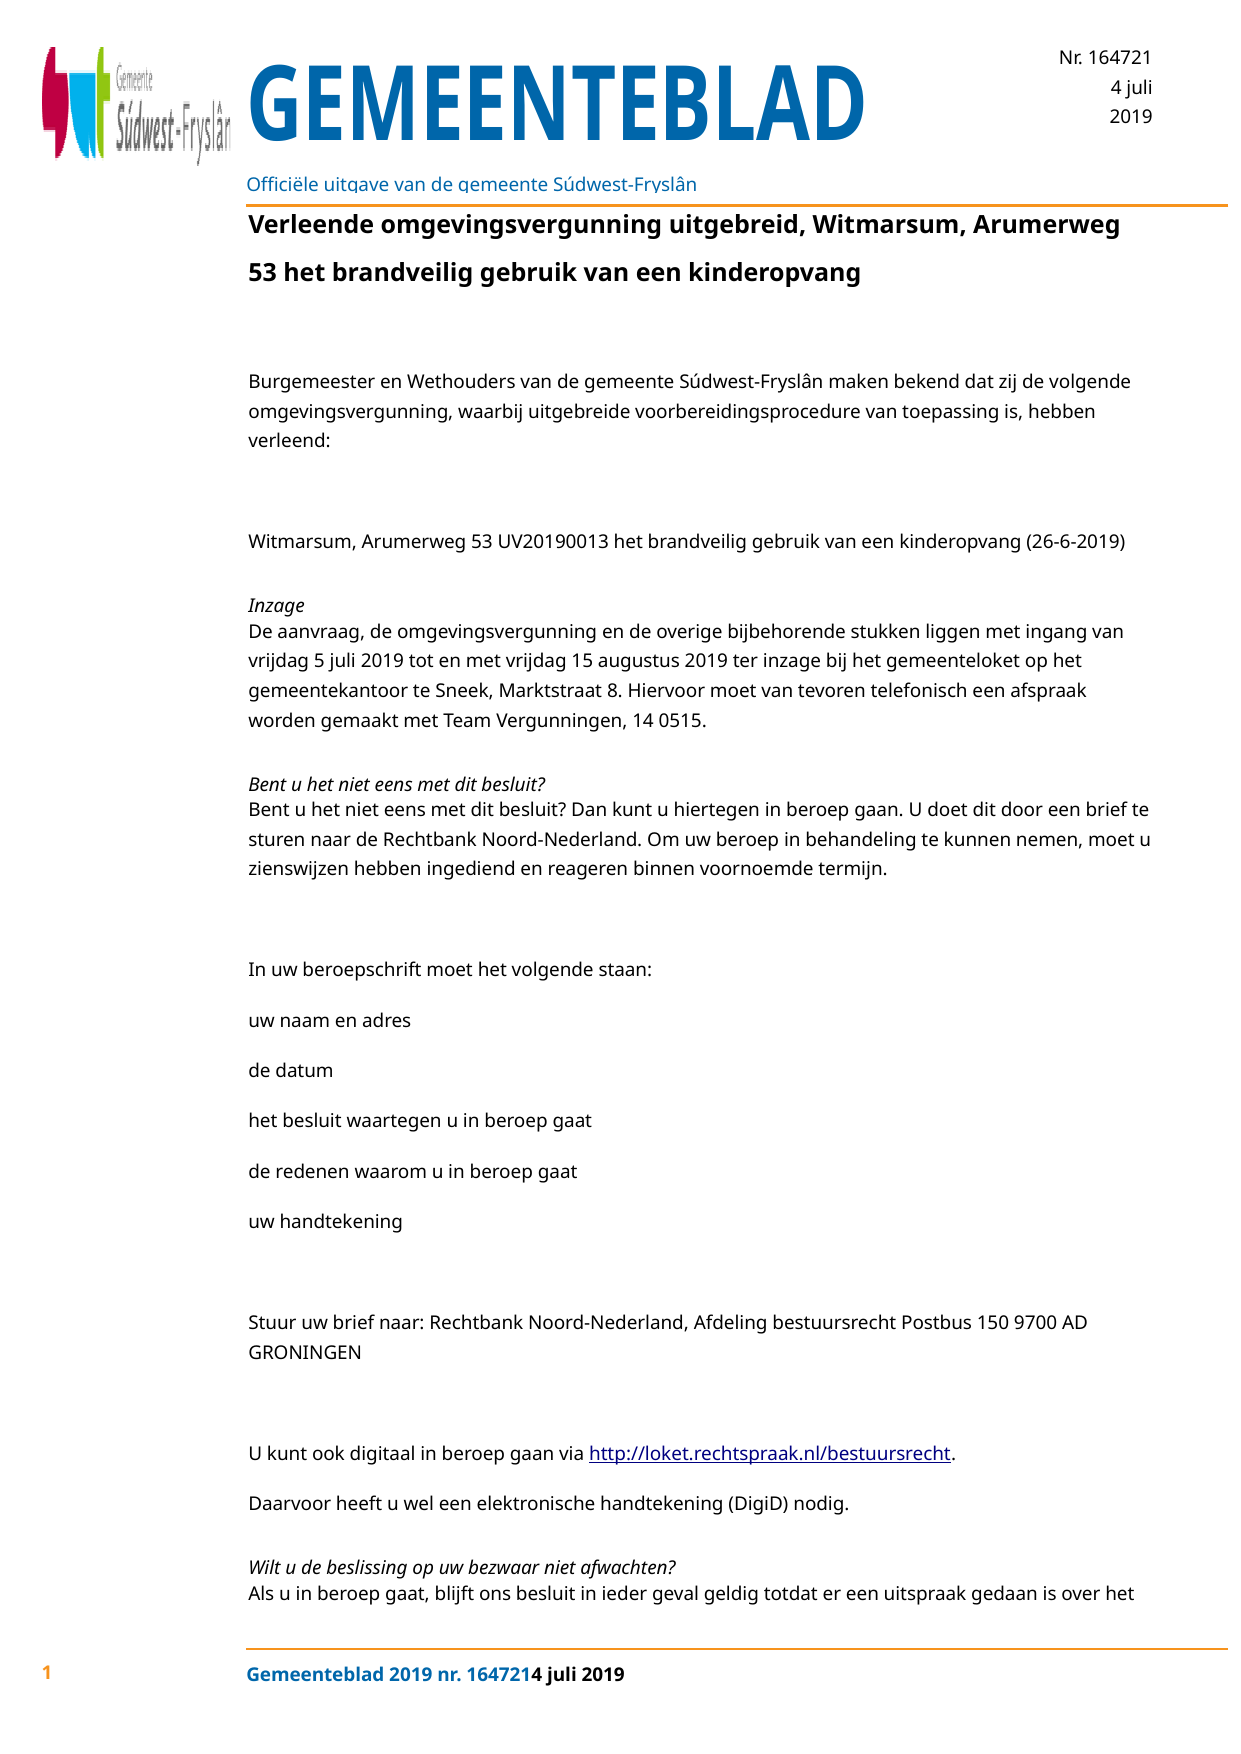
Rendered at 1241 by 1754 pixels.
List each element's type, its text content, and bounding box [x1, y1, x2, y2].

text Inzage [248, 592, 1152, 618]
text uw naam en adres [248, 1007, 1152, 1033]
text Bent u het niet eens met dit besluit? Dan kunt u hiertegen in beroep gaan. U doet dit door een brief te sturen naar de Rechtbank Noord-Nederland. Om uw beroep in behandeling te kunnen nemen, moet u zienswijzen hebben ingediend en reageren binnen voornoemde termijn. [248, 796, 1152, 881]
text Witmarsum, Arumerweg 53 UV20190013 het brandveilig gebruik van een kinderopvang (26-6-2019) [248, 528, 1152, 554]
picture [41, 47, 231, 172]
text Burgemeester en Wethouders van de gemeente Súdwest-Fryslân maken bekend dat zij de volgende omgevingsvergunning, waarbij uitgebreide voorbereidingsprocedure van toepassing is, hebben verleend: [248, 368, 1152, 453]
text Verleende omgevingsvergunning uitgebreid, Witmarsum, Arumerweg 53 het brandveilig gebruik van een kinderopvang [248, 207, 1152, 288]
text Als u in beroep gaat, blijft ons besluit in ieder geval geldig totdat er een uitspraak gedaan is over het [248, 1580, 1152, 1606]
text U kunt ook digitaal in beroep gaan via http://loket.rechtspraak.nl/bestuursrecht. [248, 1440, 1152, 1466]
text Daarvoor heeft u wel een elektronische handtekening (DigiD) nodig. [248, 1490, 1152, 1516]
text Wilt u de beslissing op uw bezwaar niet afwachten? [248, 1554, 1152, 1580]
text Stuur uw brief naar: Rechtbank Noord-Nederland, Afdeling bestuursrecht Postbus 150 9700 AD GRONINGEN [248, 1309, 1152, 1365]
text uw handtekening [248, 1208, 1152, 1234]
text de redenen waarom u in beroep gaat [248, 1158, 1152, 1184]
text de datum [248, 1057, 1152, 1083]
text Bent u het niet eens met dit besluit? [248, 771, 1152, 796]
text De aanvraag, de omgevingsvergunning en de overige bijbehorende stukken liggen met ingang van vrijdag 5 juli 2019 tot en met vrijdag 15 augustus 2019 ter inzage bij het gemeenteloket op het gemeentekantoor te Sneek, Marktstraat 8. Hiervoor moet van tevoren telefonisch een afspraak worden gemaakt met Team Vergunningen, 14 0515. [248, 618, 1152, 732]
text het besluit waartegen u in beroep gaat [248, 1108, 1152, 1133]
text In uw beroepschrift moet het volgende staan: [248, 956, 1152, 982]
